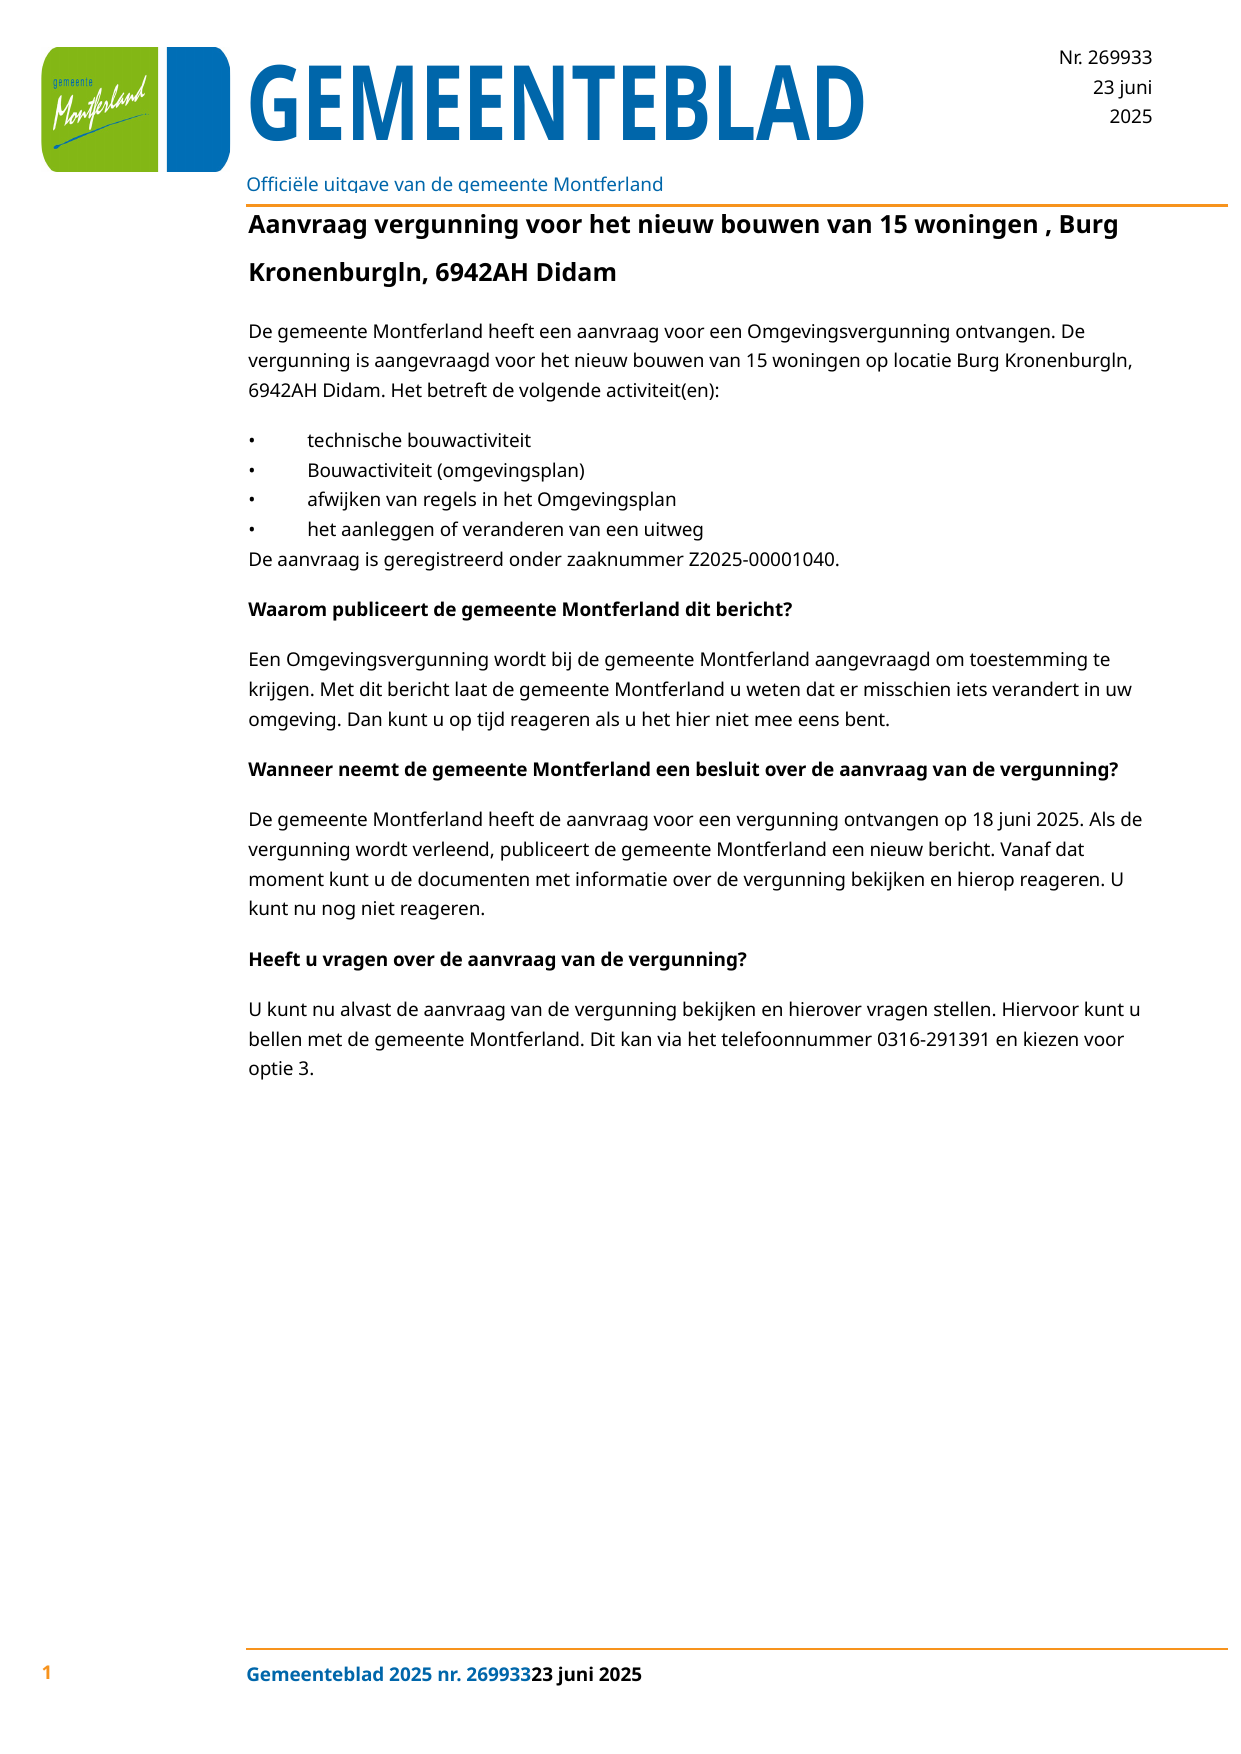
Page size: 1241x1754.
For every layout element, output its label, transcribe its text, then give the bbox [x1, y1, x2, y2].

text U kunt nu alvast de aanvraag van de vergunning bekijken en hierover vragen stellen. Hiervoor kunt u bellen met de gemeente Montferland. Dit kan via het telefoonnummer 0316-291391 en kiezen voor optie 3. [248, 996, 1152, 1081]
list Bouwactiviteit (omgevingsplan) [248, 457, 1152, 483]
text De gemeente Montferland heeft de aanvraag voor een vergunning ontvangen op 18 juni 2025. Als de vergunning wordt verleend, publiceert de gemeente Montferland een nieuw bericht. Vanaf dat moment kunt u de documenten met informatie over de vergunning bekijken en hierop reageren. U kunt nu nog niet reageren. [248, 807, 1152, 921]
list afwijken van regels in het Omgevingsplan [248, 487, 1152, 512]
text De gemeente Montferland heeft een aanvraag voor een Omgevingsvergunning ontvangen. De vergunning is aangevraagd voor het nieuw bouwen van 15 woningen op locatie Burg Kronenburgln, 6942AH Didam. Het betreft de volgende activiteit(en): [248, 318, 1152, 403]
picture [41, 47, 231, 172]
list technische bouwactiviteit [248, 427, 1152, 453]
text Aanvraag vergunning voor het nieuw bouwen van 15 woningen , Burg Kronenburgln, 6942AH Didam [248, 207, 1152, 288]
list het aanleggen of veranderen van een uitweg [248, 516, 1152, 542]
text Heeft u vragen over de aanvraag van de vergunning? [248, 946, 1152, 972]
text Waarom publiceert de gemeente Montferland dit bericht? [248, 596, 1152, 622]
text Wanneer neemt de gemeente Montferland een besluit over de aanvraag van de vergunning? [248, 756, 1152, 782]
text De aanvraag is geregistreerd onder zaaknummer Z2025-00001040. [248, 546, 1152, 572]
text Een Omgevingsvergunning wordt bij de gemeente Montferland aangevraagd om toestemming te krijgen. Met dit bericht laat de gemeente Montferland u weten dat er misschien iets verandert in uw omgeving. Dan kunt u op tijd reageren als u het hier niet mee eens bent. [248, 647, 1152, 732]
